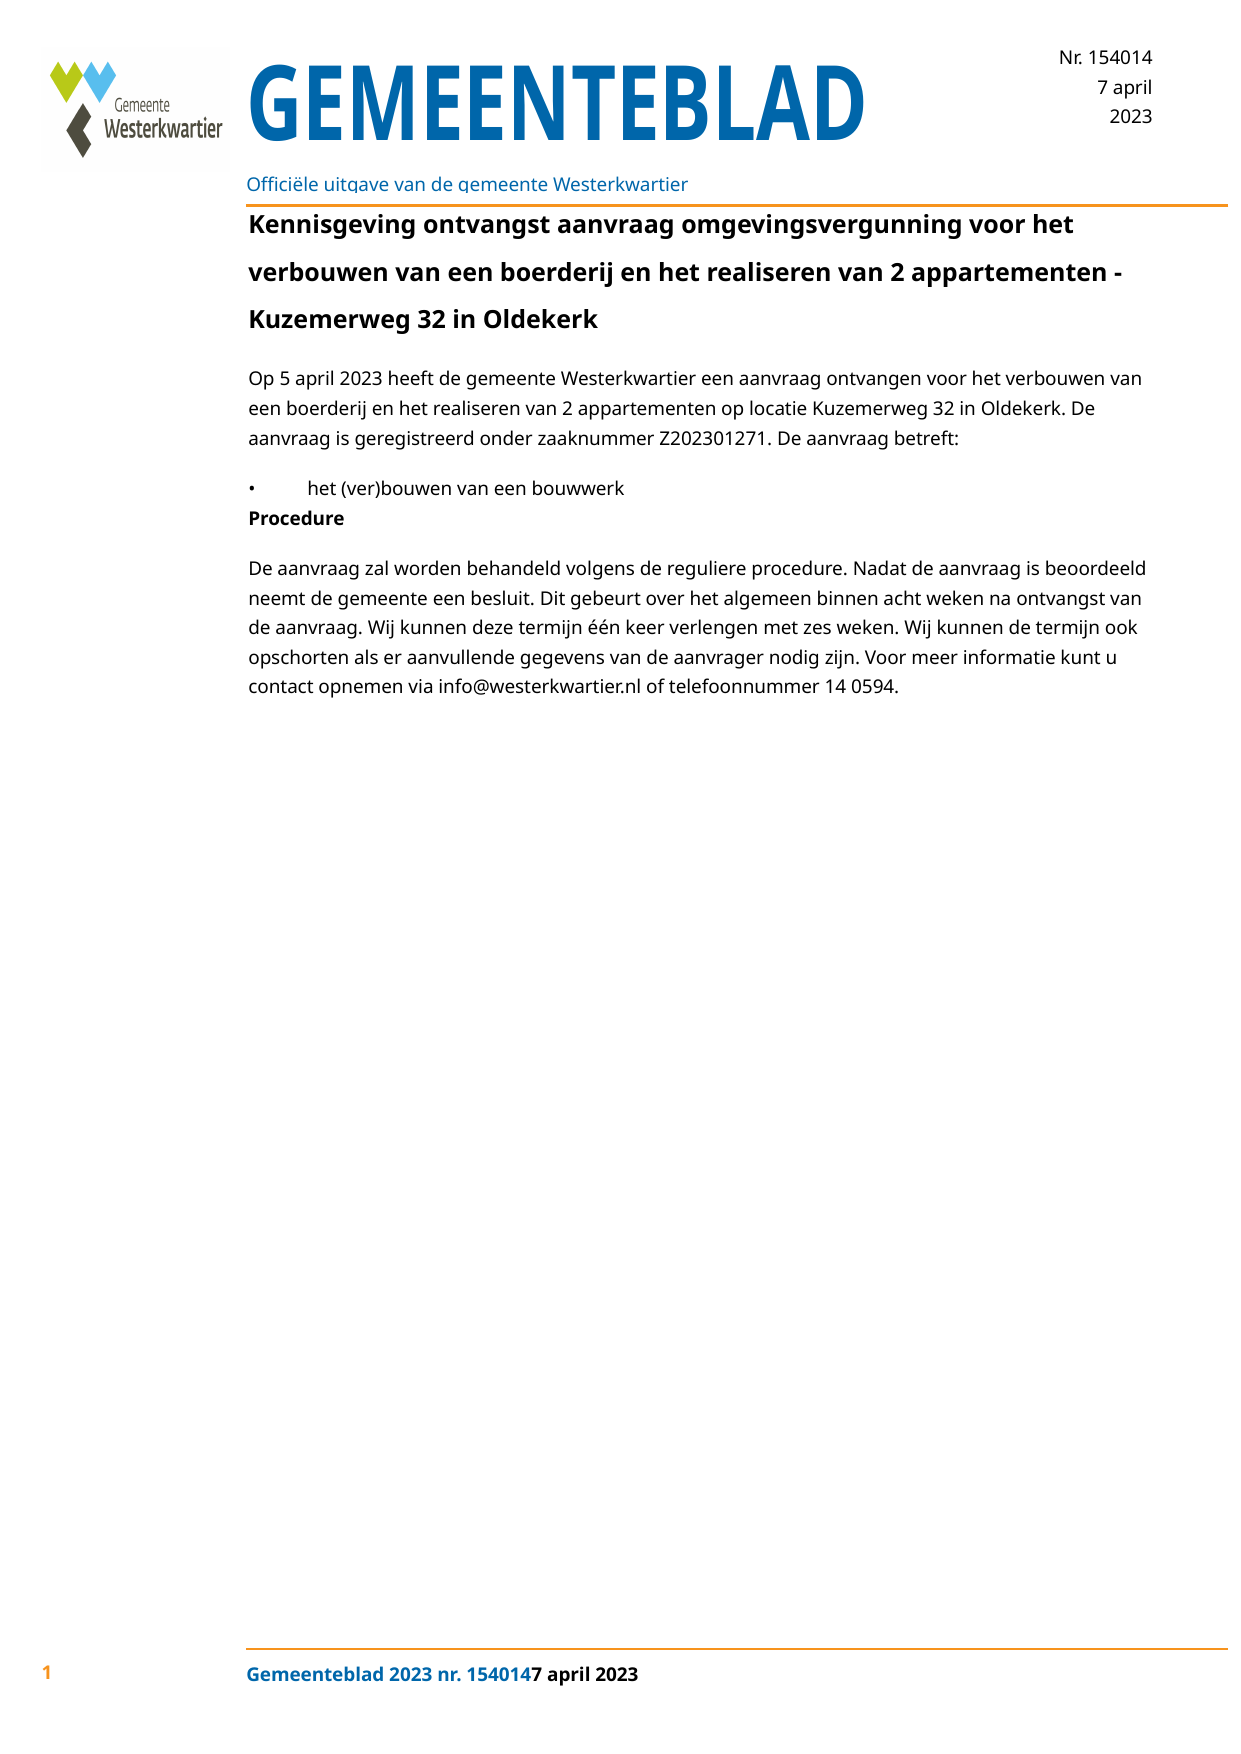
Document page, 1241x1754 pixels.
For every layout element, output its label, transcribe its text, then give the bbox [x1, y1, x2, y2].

picture [41, 47, 231, 172]
text Kennisgeving ontvangst aanvraag omgevingsvergunning voor het verbouwen van een boerderij en het realiseren van 2 appartementen - Kuzemerweg 32 in Oldekerk [248, 207, 1152, 336]
text Op 5 april 2023 heeft de gemeente Westerkwartier een aanvraag ontvangen voor het verbouwen van een boerderij en het realiseren van 2 appartementen op locatie Kuzemerweg 32 in Oldekerk. De aanvraag is geregistreerd onder zaaknummer Z202301271. De aanvraag betreft: [248, 366, 1152, 450]
list het (ver)bouwen van een bouwwerk [248, 475, 1152, 501]
text De aanvraag zal worden behandeld volgens de reguliere procedure. Nadat de aanvraag is beoordeeld neemt de gemeente een besluit. Dit gebeurt over het algemeen binnen acht weken na ontvangst van de aanvraag. Wij kunnen deze termijn één keer verlengen met zes weken. Wij kunnen de termijn ook opschorten als er aanvullende gegevens van de aanvrager nodig zijn. Voor meer informatie kunt u contact opnemen via info@westerkwartier.nl of telefoonnummer 14 0594. [248, 555, 1152, 699]
text Procedure [248, 505, 1152, 530]
